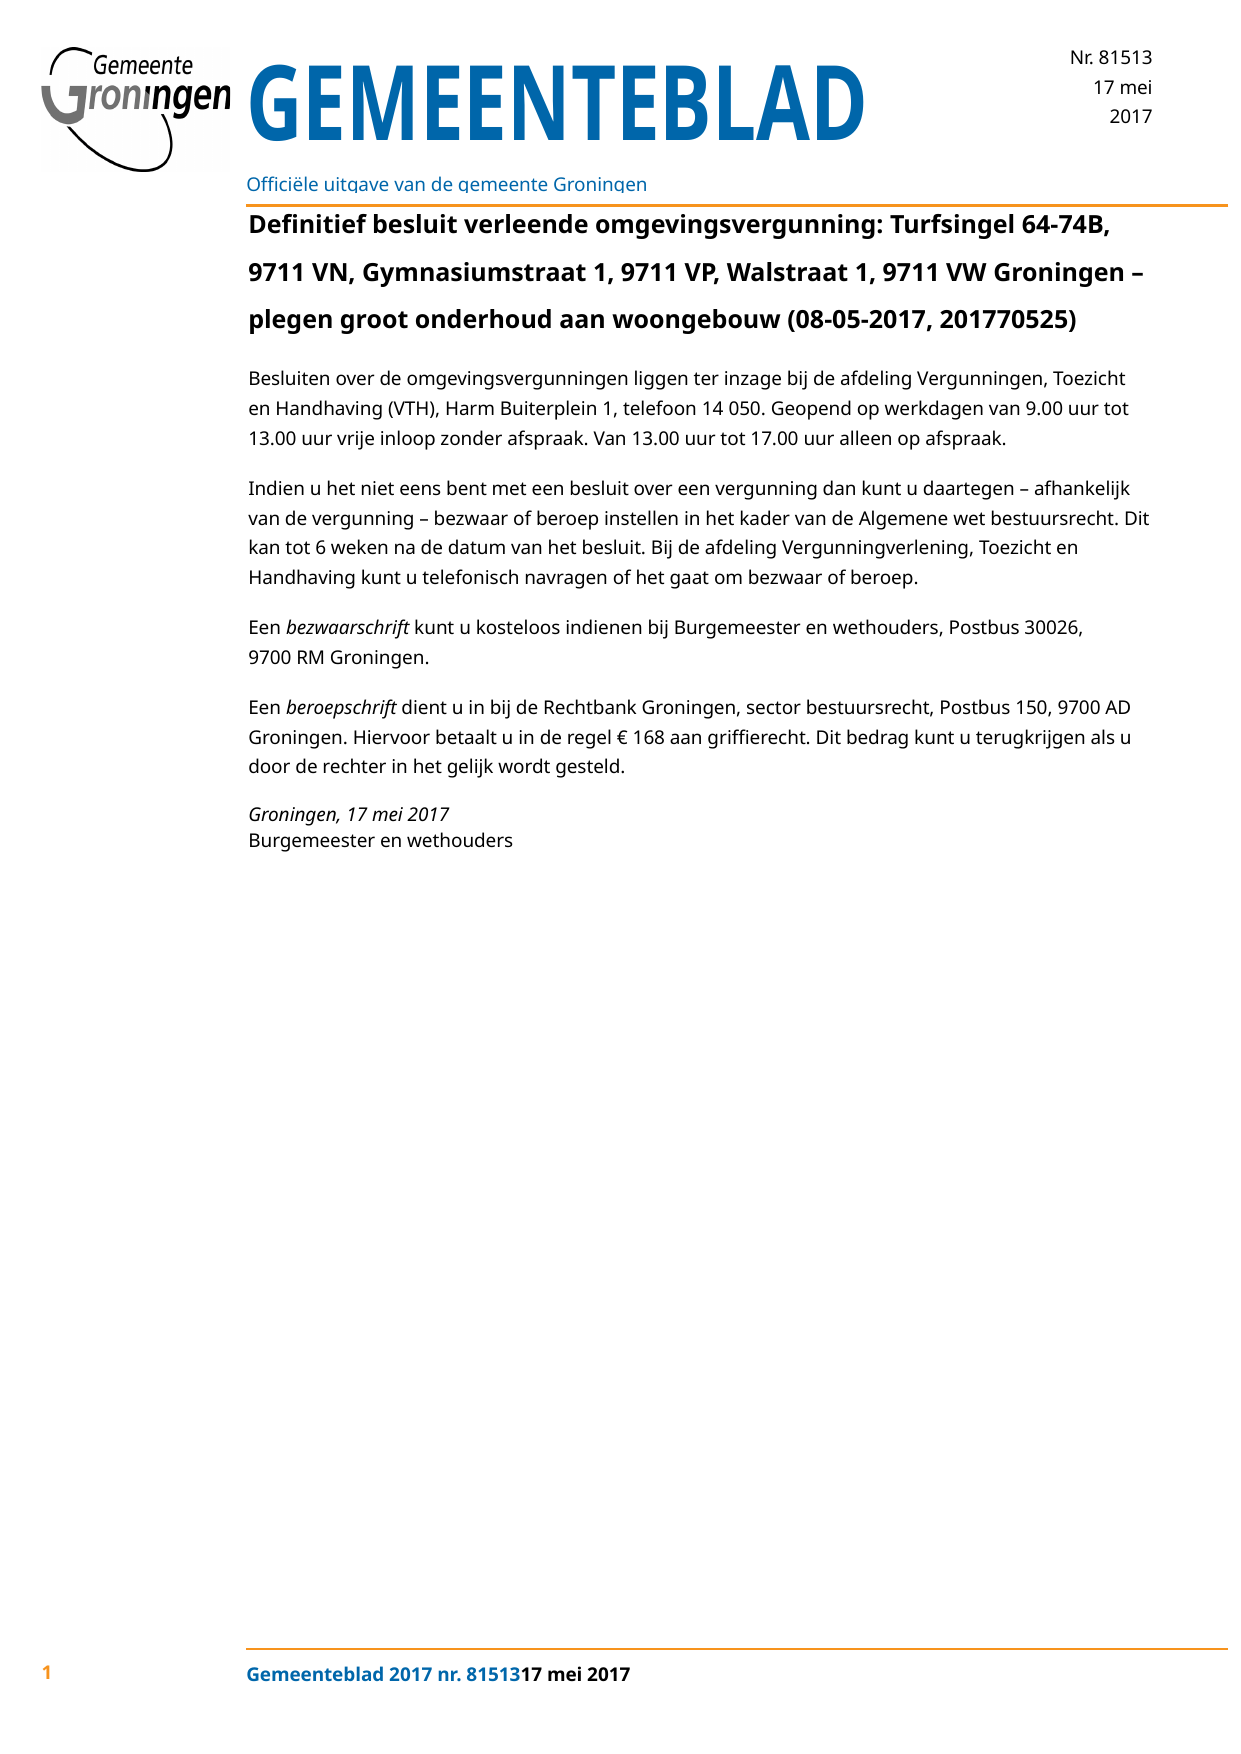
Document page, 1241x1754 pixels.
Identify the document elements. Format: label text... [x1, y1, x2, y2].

text Een bezwaarschrift kunt u kosteloos indienen bij Burgemeester en wethouders, Postbus 30026, 9700 RM Groningen. [248, 614, 1152, 669]
text Groningen, 17 mei 2017 [248, 801, 1152, 827]
text Besluiten over de omgevingsvergunningen liggen ter inzage bij de afdeling Vergunningen, Toezicht en Handhaving (VTH), Harm Buiterplein 1, telefoon 14 050. Geopend op werkdagen van 9.00 uur tot 13.00 uur vrije inloop zonder afspraak. Van 13.00 uur tot 17.00 uur alleen op afspraak. [248, 366, 1152, 450]
text Burgemeester en wethouders [248, 827, 1152, 853]
text Definitief besluit verleende omgevingsvergunning: Turfsingel 64-74B, 9711 VN, Gymnasiumstraat 1, 9711 VP, Walstraat 1, 9711 VW Groningen – plegen groot onderhoud aan woongebouw (08-05-2017, 201770525) [248, 207, 1152, 336]
text Een beroepschrift dient u in bij de Rechtbank Groningen, sector bestuursrecht, Postbus 150, 9700 AD Groningen. Hiervoor betaalt u in de regel € 168 aan griffierecht. Dit bedrag kunt u terugkrijgen als u door de rechter in het gelijk wordt gesteld. [248, 694, 1152, 779]
picture [41, 47, 231, 172]
text Indien u het niet eens bent met een besluit over een vergunning dan kunt u daartegen – afhankelijk van de vergunning – bezwaar of beroep instellen in het kader van de Algemene wet bestuursrecht. Dit kan tot 6 weken na de datum van het besluit. Bij de afdeling Vergunningverlening, Toezicht en Handhaving kunt u telefonisch navragen of het gaat om bezwaar of beroep. [248, 475, 1152, 589]
